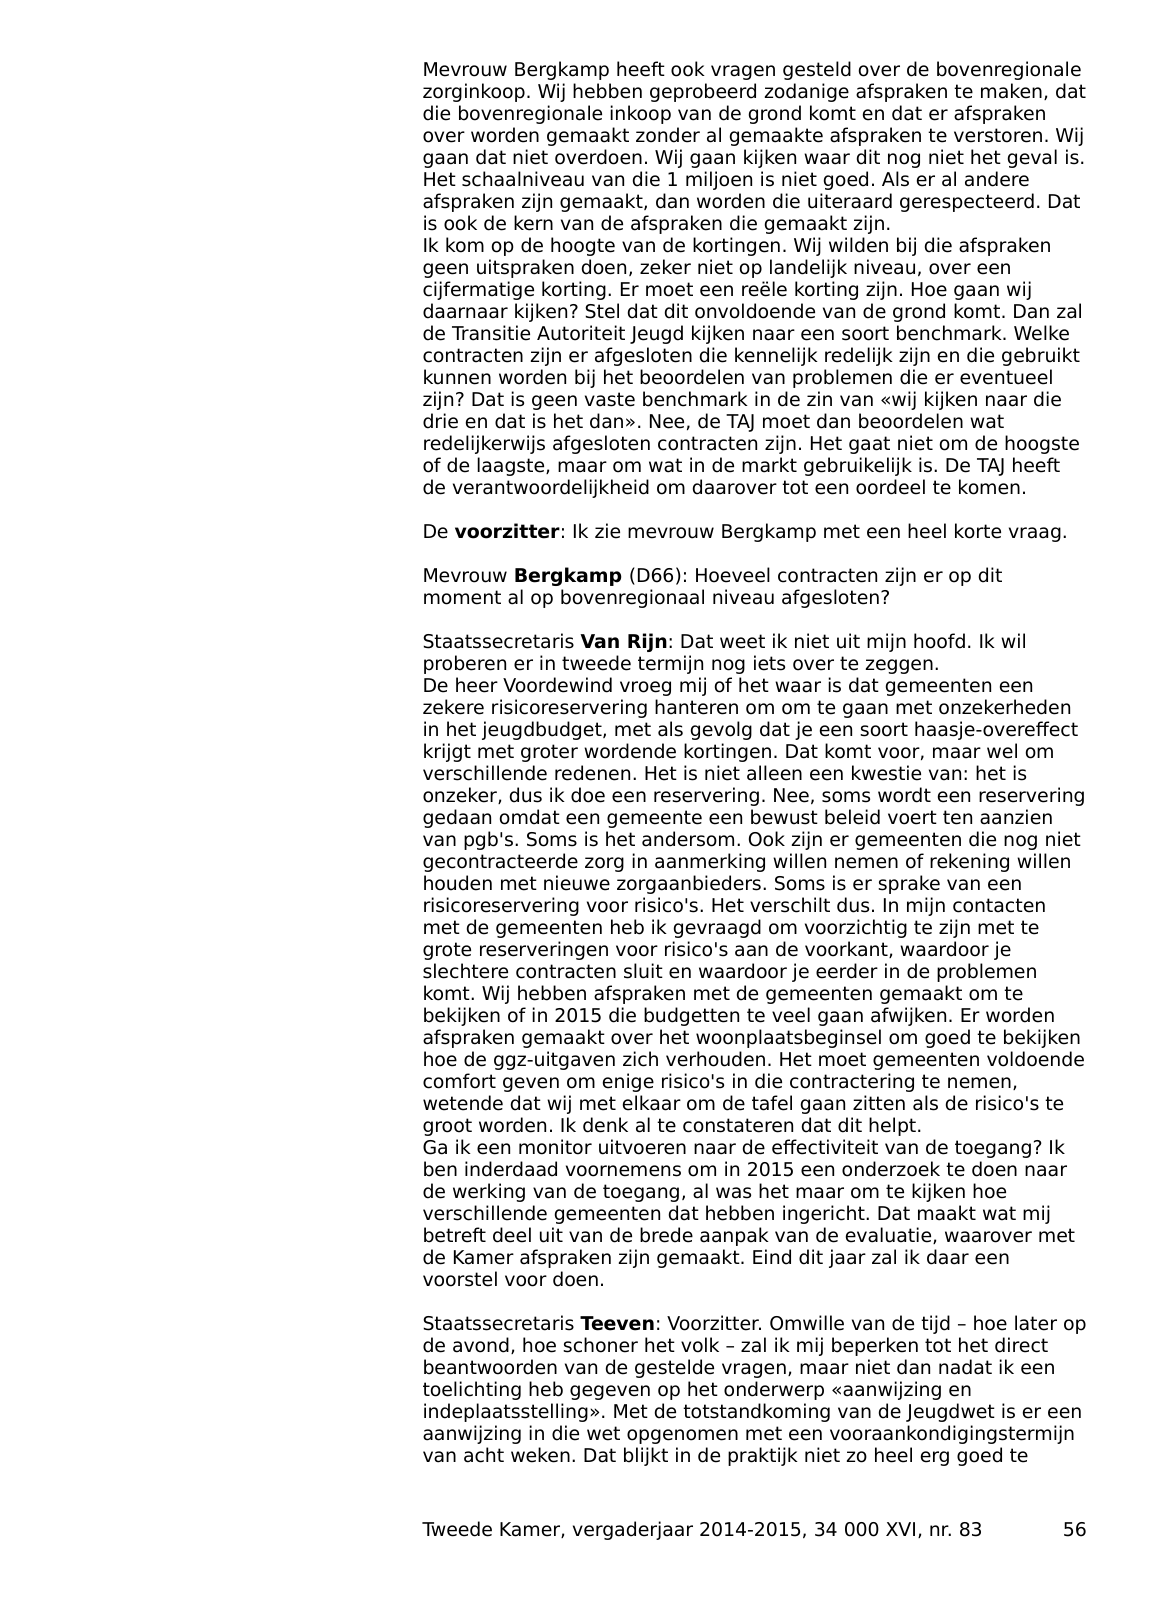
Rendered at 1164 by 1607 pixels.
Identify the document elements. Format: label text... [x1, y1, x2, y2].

text Staatssecretaris Van Rijn: Dat weet ik niet uit mijn hoofd. Ik wil proberen er in tweede termijn nog iets over te zeggen. [422, 631, 1087, 675]
text Ik kom op de hoogte van de kortingen. Wij wilden bij die afspraken geen uitspraken doen, zeker niet op landelijk niveau, over een cijfermatige korting. Er moet een reële korting zijn. Hoe gaan wij daarnaar kijken? Stel dat dit onvoldoende van de grond komt. Dan zal de Transitie Autoriteit Jeugd kijken naar een soort benchmark. Welke contracten zijn er afgesloten die kennelijk redelijk zijn en die gebruikt kunnen worden bij het beoordelen van problemen die er eventueel zijn? Dat is geen vaste benchmark in de zin van «wij kijken naar die drie en dat is het dan». Nee, de TAJ moet dan beoordelen wat redelijkerwijs afgesloten contracten zijn. Het gaat niet om de hoogste of de laagste, maar om wat in de markt gebruikelijk is. De TAJ heeft de verantwoordelijkheid om daarover tot een oordeel te komen. [422, 235, 1087, 499]
text Ga ik een monitor uitvoeren naar de effectiviteit van de toegang? Ik ben inderdaad voornemens om in 2015 een onderzoek te doen naar de werking van de toegang, al was het maar om te kijken hoe verschillende gemeenten dat hebben ingericht. Dat maakt wat mij betreft deel uit van de brede aanpak van de evaluatie, waarover met de Kamer afspraken zijn gemaakt. Eind dit jaar zal ik daar een voorstel voor doen. [422, 1137, 1087, 1291]
text De heer Voordewind vroeg mij of het waar is dat gemeenten een zekere risicoreservering hanteren om om te gaan met onzekerheden in het jeugdbudget, met als gevolg dat je een soort haasje-overeffect krijgt met groter wordende kortingen. Dat komt voor, maar wel om verschillende redenen. Het is niet alleen een kwestie van: het is onzeker, dus ik doe een reservering. Nee, soms wordt een reservering gedaan omdat een gemeente een bewust beleid voert ten aanzien van pgb's. Soms is het andersom. Ook zijn er gemeenten die nog niet gecontracteerde zorg in aanmerking willen nemen of rekening willen houden met nieuwe zorgaanbieders. Soms is er sprake van een risicoreservering voor risico's. Het verschilt dus. In mijn contacten met de gemeenten heb ik gevraagd om voorzichtig te zijn met te grote reserveringen voor risico's aan de voorkant, waardoor je slechtere contracten sluit en waardoor je eerder in de problemen komt. Wij hebben afspraken met de gemeenten gemaakt om te bekijken of in 2015 die budgetten te veel gaan afwijken. Er worden afspraken gemaakt over het woonplaatsbeginsel om goed te bekijken hoe de ggz-uitgaven zich verhouden. Het moet gemeenten voldoende comfort geven om enige risico's in die contractering te nemen, wetende dat wij met elkaar om de tafel gaan zitten als de risico's te groot worden. Ik denk al te constateren dat dit helpt. [422, 675, 1087, 1137]
text Mevrouw Bergkamp heeft ook vragen gesteld over de bovenregionale zorginkoop. Wij hebben geprobeerd zodanige afspraken te maken, dat die bovenregionale inkoop van de grond komt en dat er afspraken over worden gemaakt zonder al gemaakte afspraken te verstoren. Wij gaan dat niet overdoen. Wij gaan kijken waar dit nog niet het geval is. Het schaalniveau van die 1 miljoen is niet goed. Als er al andere afspraken zijn gemaakt, dan worden die uiteraard gerespecteerd. Dat is ook de kern van de afspraken die gemaakt zijn. [422, 59, 1087, 235]
text De voorzitter: Ik zie mevrouw Bergkamp met een heel korte vraag. [422, 521, 1087, 543]
text Mevrouw Bergkamp (D66): Hoeveel contracten zijn er op dit moment al op bovenregionaal niveau afgesloten? [422, 565, 1087, 609]
text Staatssecretaris Teeven: Voorzitter. Omwille van de tijd – hoe later op de avond, hoe schoner het volk – zal ik mij beperken tot het direct beantwoorden van de gestelde vragen, maar niet dan nadat ik een toelichting heb gegeven op het onderwerp «aanwijzing en indeplaatsstelling». Met de totstandkoming van de Jeugdwet is er een aanwijzing in die wet opgenomen met een vooraankondigingstermijn van acht weken. Dat blijkt in de praktijk niet zo heel erg goed te [422, 1313, 1087, 1467]
